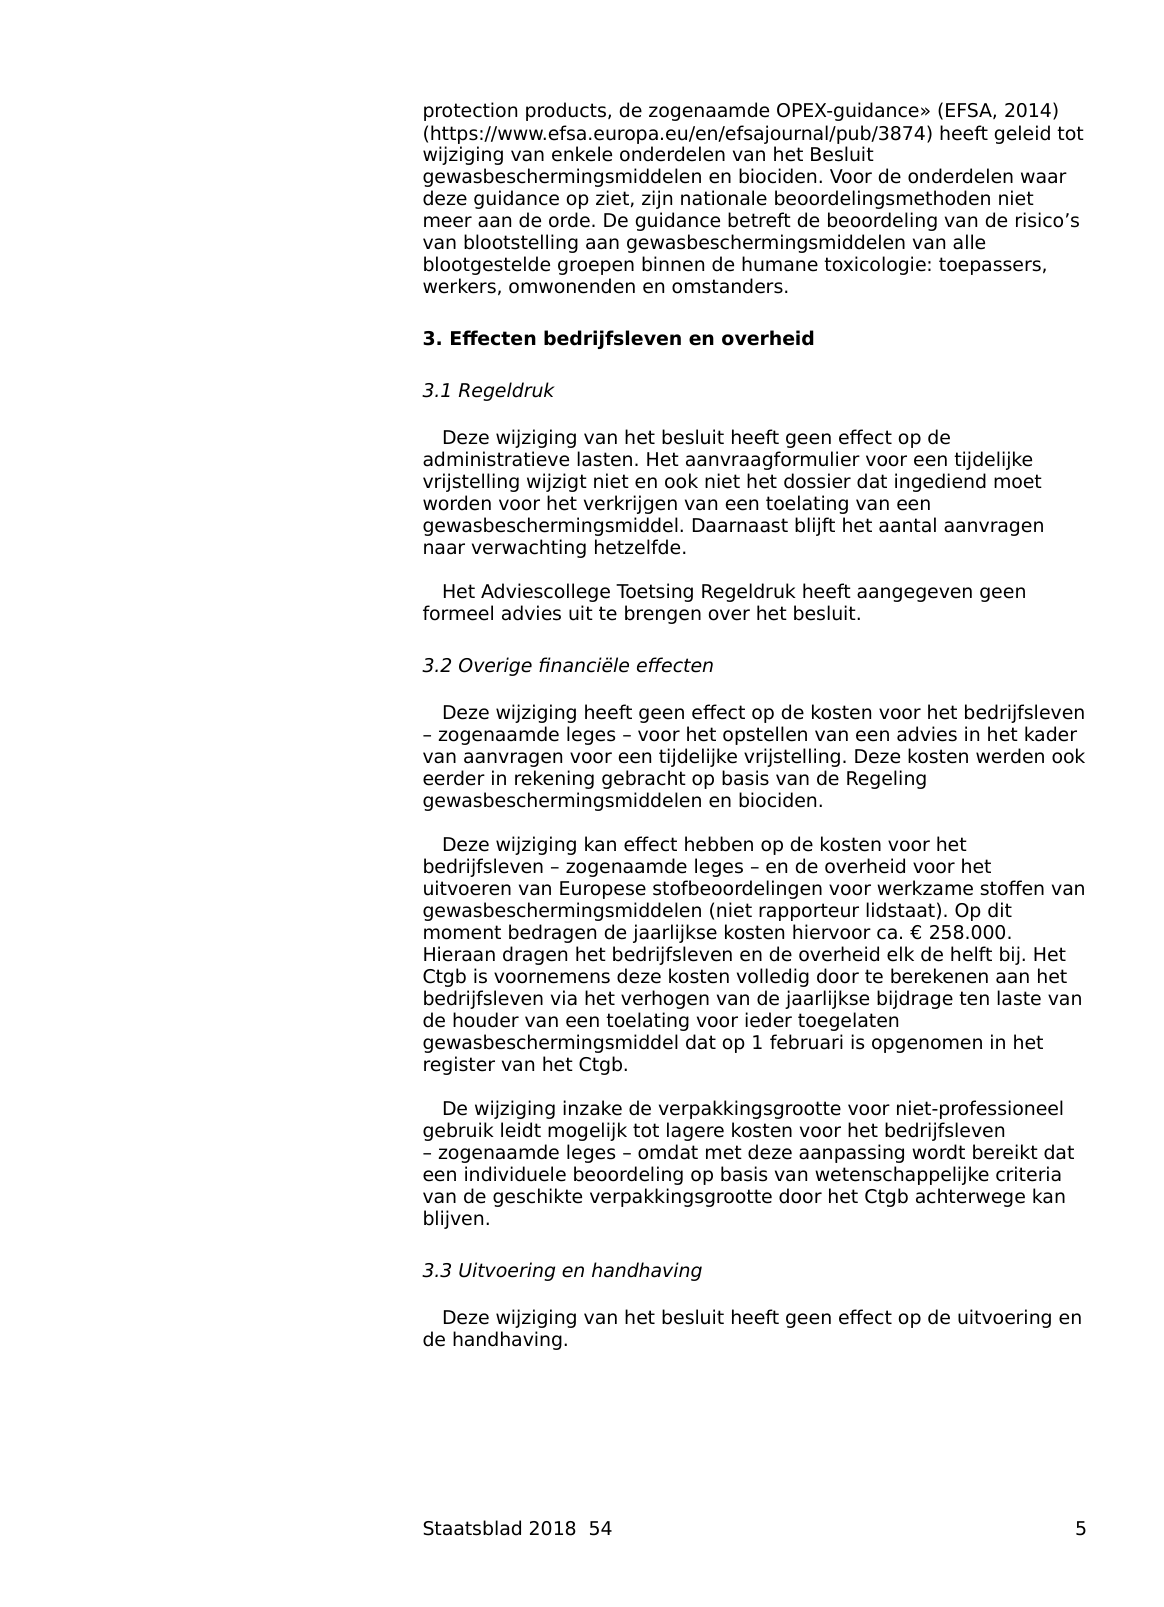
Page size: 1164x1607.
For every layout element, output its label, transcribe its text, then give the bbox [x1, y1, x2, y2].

text Deze wijziging heeft geen effect op de kosten voor het bedrijfsleven – zogenaamde leges – voor het opstellen van een advies in het kader van aanvragen voor een tijdelijke vrijstelling. Deze kosten werden ook eerder in rekening gebracht op basis van de Regeling gewasbeschermingsmiddelen en biociden. [422, 702, 1087, 812]
subtitle 3.2 Overige financiële effecten [422, 655, 1087, 677]
subtitle 3.1 Regeldruk [422, 380, 1087, 402]
subtitle 3. Effecten bedrijfsleven en overheid [422, 328, 1087, 350]
text Deze wijziging van het besluit heeft geen effect op de uitvoering en de handhaving. [422, 1307, 1087, 1351]
text Het Adviescollege Toetsing Regeldruk heeft aangegeven geen formeel advies uit te brengen over het besluit. [422, 581, 1087, 625]
text protection products, de zogenaamde OPEX-guidance» (EFSA, 2014) (https://www.efsa.europa.eu/en/efsajournal/pub/3874) heeft geleid tot wijziging van enkele onderdelen van het Besluit gewasbeschermingsmiddelen en biociden. Voor de onderdelen waar deze guidance op ziet, zijn nationale beoordelingsmethoden niet meer aan de orde. De guidance betreft de beoordeling van de risico’s van blootstelling aan gewasbeschermingsmiddelen van alle blootgestelde groepen binnen de humane toxicologie: toepassers, werkers, omwonenden en omstanders. [422, 100, 1087, 298]
text De wijziging inzake de verpakkingsgrootte voor niet-professioneel gebruik leidt mogelijk tot lagere kosten voor het bedrijfsleven – zogenaamde leges – omdat met deze aanpassing wordt bereikt dat een individuele beoordeling op basis van wetenschappelijke criteria van de geschikte verpakkingsgrootte door het Ctgb achterwege kan blijven. [422, 1098, 1087, 1230]
text Deze wijziging kan effect hebben op de kosten voor het bedrijfsleven – zogenaamde leges – en de overheid voor het uitvoeren van Europese stofbeoordelingen voor werkzame stoffen van gewasbeschermingsmiddelen (niet rapporteur lidstaat). Op dit moment bedragen de jaarlijkse kosten hiervoor ca. € 258.000. Hieraan dragen het bedrijfsleven en de overheid elk de helft bij. Het Ctgb is voornemens deze kosten volledig door te berekenen aan het bedrijfsleven via het verhogen van de jaarlijkse bijdrage ten laste van de houder van een toelating voor ieder toegelaten gewasbeschermingsmiddel dat op 1 februari is opgenomen in het register van het Ctgb. [422, 834, 1087, 1076]
text Deze wijziging van het besluit heeft geen effect op de administratieve lasten. Het aanvraagformulier voor een tijdelijke vrijstelling wijzigt niet en ook niet het dossier dat ingediend moet worden voor het verkrijgen van een toelating van een gewasbeschermingsmiddel. Daarnaast blijft het aantal aanvragen naar verwachting hetzelfde. [422, 427, 1087, 559]
subtitle 3.3 Uitvoering en handhaving [422, 1260, 1087, 1282]
